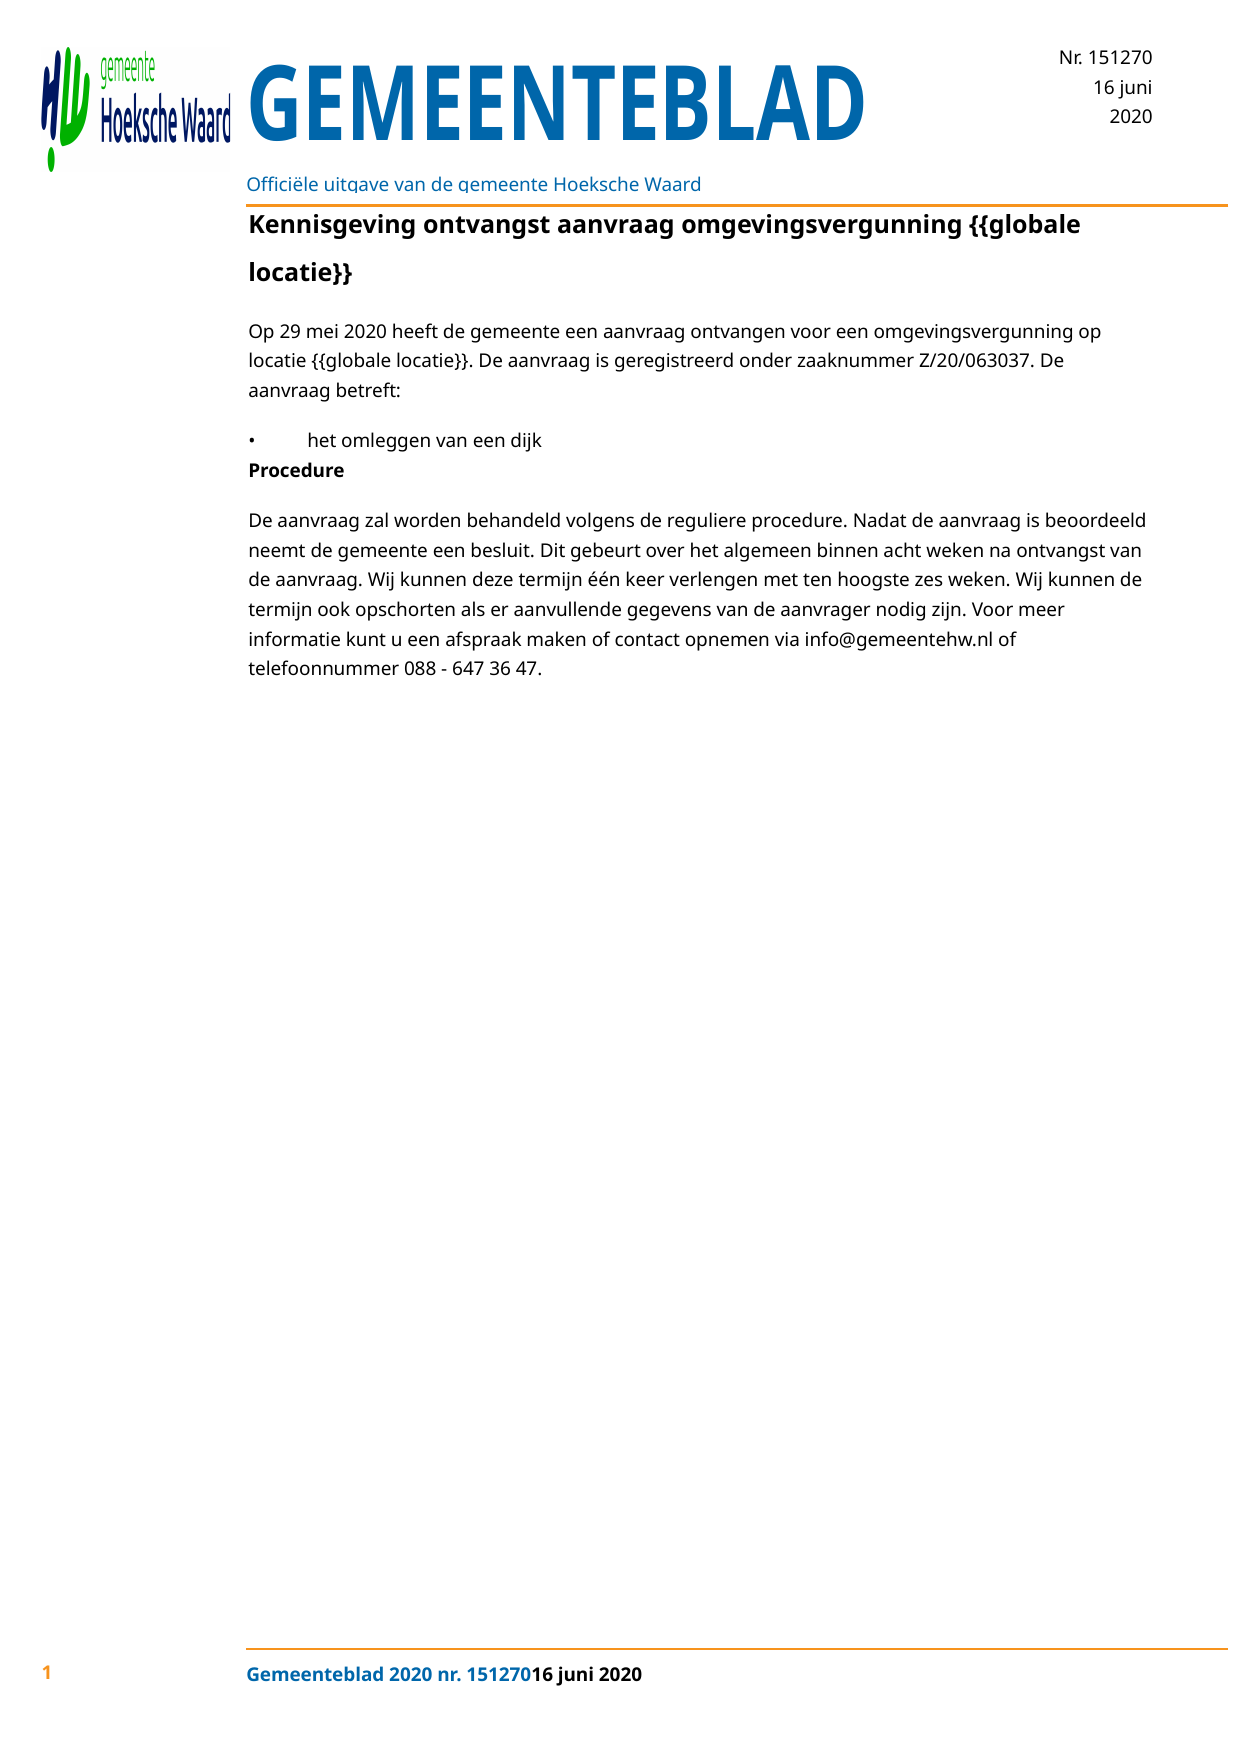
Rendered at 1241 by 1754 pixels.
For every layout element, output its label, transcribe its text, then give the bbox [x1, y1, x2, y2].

text De aanvraag zal worden behandeld volgens de reguliere procedure. Nadat de aanvraag is beoordeeld neemt de gemeente een besluit. Dit gebeurt over het algemeen binnen acht weken na ontvangst van de aanvraag. Wij kunnen deze termijn één keer verlengen met ten hoogste zes weken. Wij kunnen de termijn ook opschorten als er aanvullende gegevens van de aanvrager nodig zijn. Voor meer informatie kunt u een afspraak maken of contact opnemen via info@gemeentehw.nl of telefoonnummer 088 - 647 36 47. [248, 507, 1152, 681]
text Kennisgeving ontvangst aanvraag omgevingsvergunning {{globale locatie}} [248, 207, 1152, 288]
list het omleggen van een dijk [248, 427, 1152, 453]
text Op 29 mei 2020 heeft de gemeente een aanvraag ontvangen voor een omgevingsvergunning op locatie {{globale locatie}}. De aanvraag is geregistreerd onder zaaknummer Z/20/063037. De aanvraag betreft: [248, 318, 1152, 403]
text Procedure [248, 457, 1152, 483]
picture [41, 47, 231, 172]
